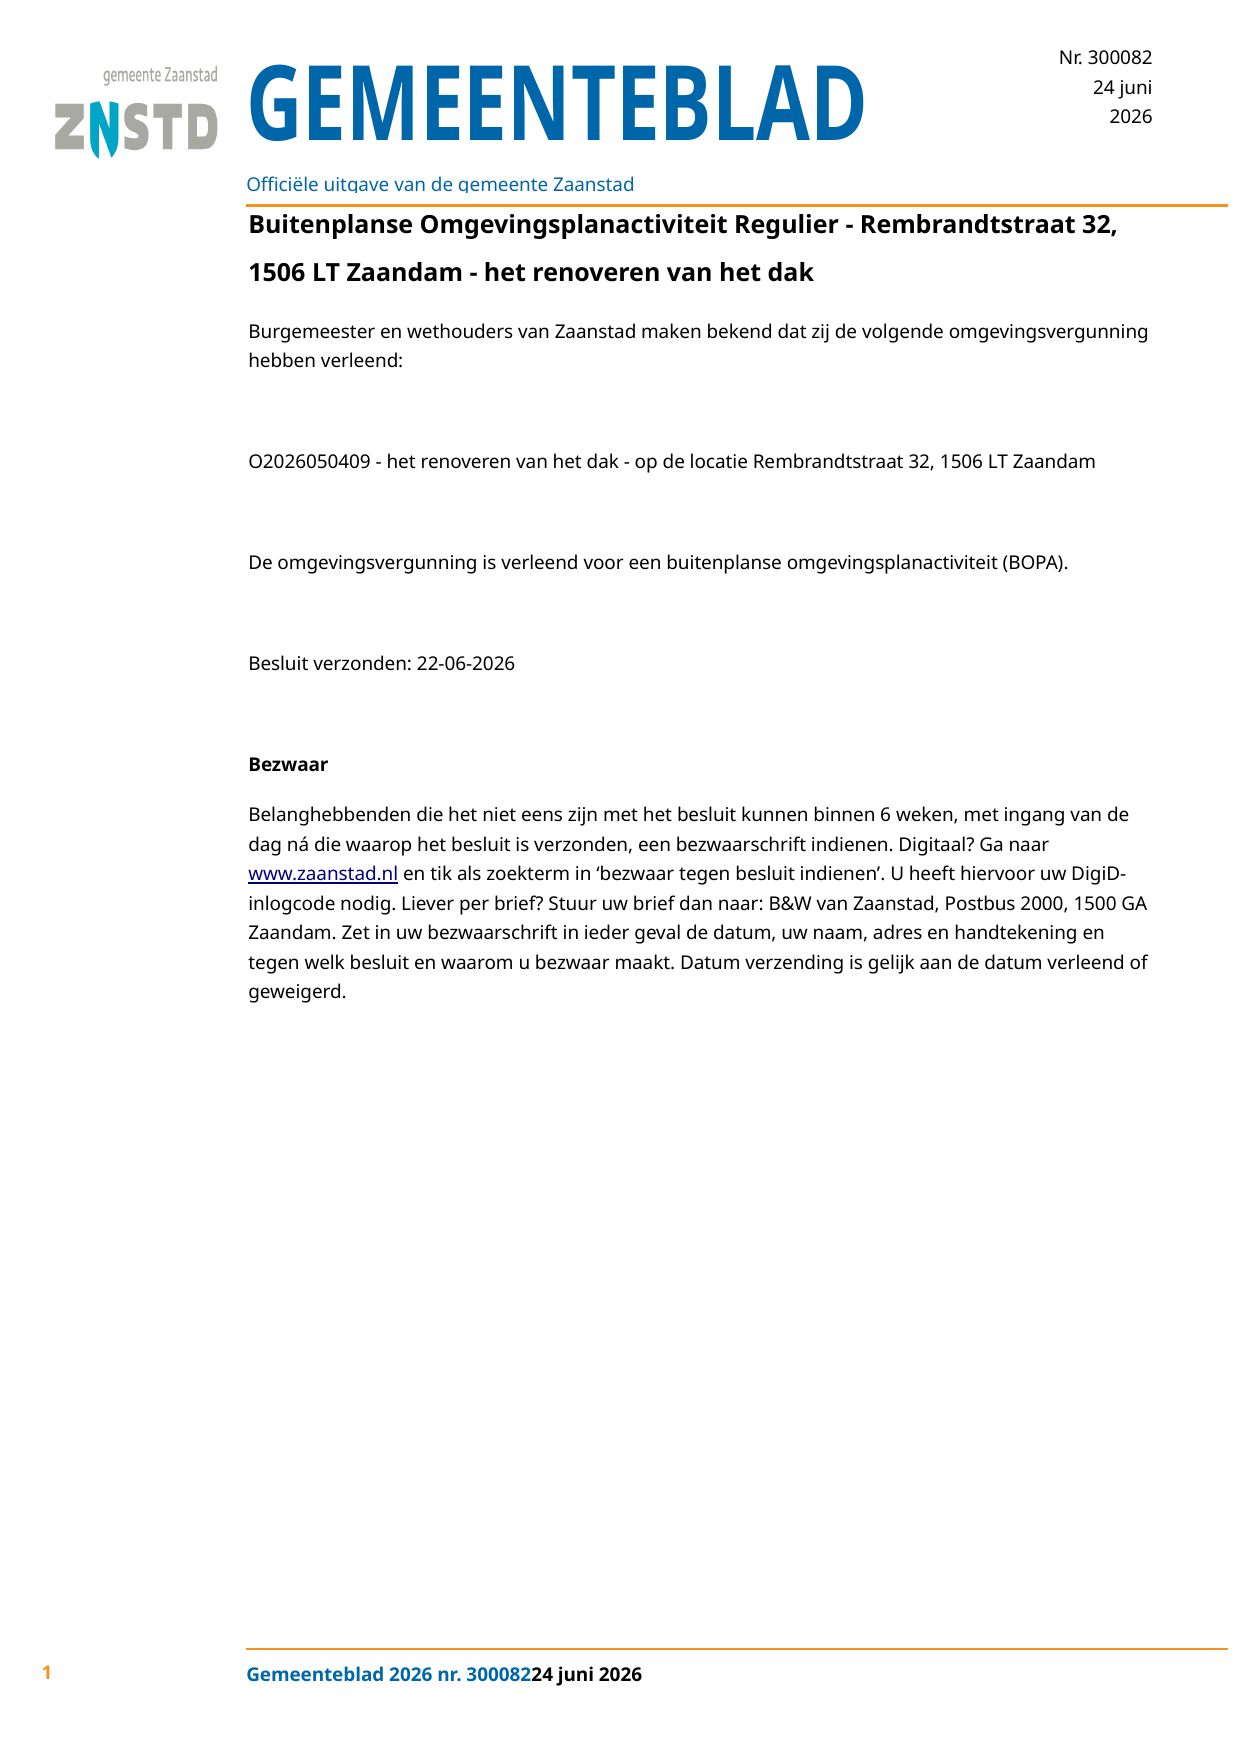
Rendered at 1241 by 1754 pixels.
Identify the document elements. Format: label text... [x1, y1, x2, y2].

text Buitenplanse Omgevingsplanactiviteit Regulier - Rembrandtstraat 32, 1506 LT Zaandam - het renoveren van het dak [248, 207, 1152, 288]
text Besluit verzonden: 22-06-2026 [248, 650, 1152, 676]
text O2026050409 - het renoveren van het dak - op de locatie Rembrandtstraat 32, 1506 LT Zaandam [248, 448, 1152, 474]
text Belanghebbenden die het niet eens zijn met het besluit kunnen binnen 6 weken, met ingang van de dag ná die waarop het besluit is verzonden, een bezwaarschrift indienen. Digitaal? Ga naar www.zaanstad.nl en tik als zoekterm in ‘bezwaar tegen besluit indienen’. U heeft hiervoor uw DigiD-inlogcode nodig. Liever per brief? Stuur uw brief dan naar: B&W van Zaanstad, Postbus 2000, 1500 GA Zaandam. Zet in uw bezwaarschrift in ieder geval de datum, uw naam, adres en handtekening en tegen welk besluit en waarom u bezwaar maakt. Datum verzending is gelijk aan de datum verleend of geweigerd. [248, 801, 1152, 1004]
text De omgevingsvergunning is verleend voor een buitenplanse omgevingsplanactiviteit (BOPA). [248, 549, 1152, 575]
text Burgemeester en wethouders van Zaanstad maken bekend dat zij de volgende omgevingsvergunning hebben verleend: [248, 318, 1152, 373]
picture [41, 47, 231, 172]
text Bezwaar [248, 751, 1152, 777]
